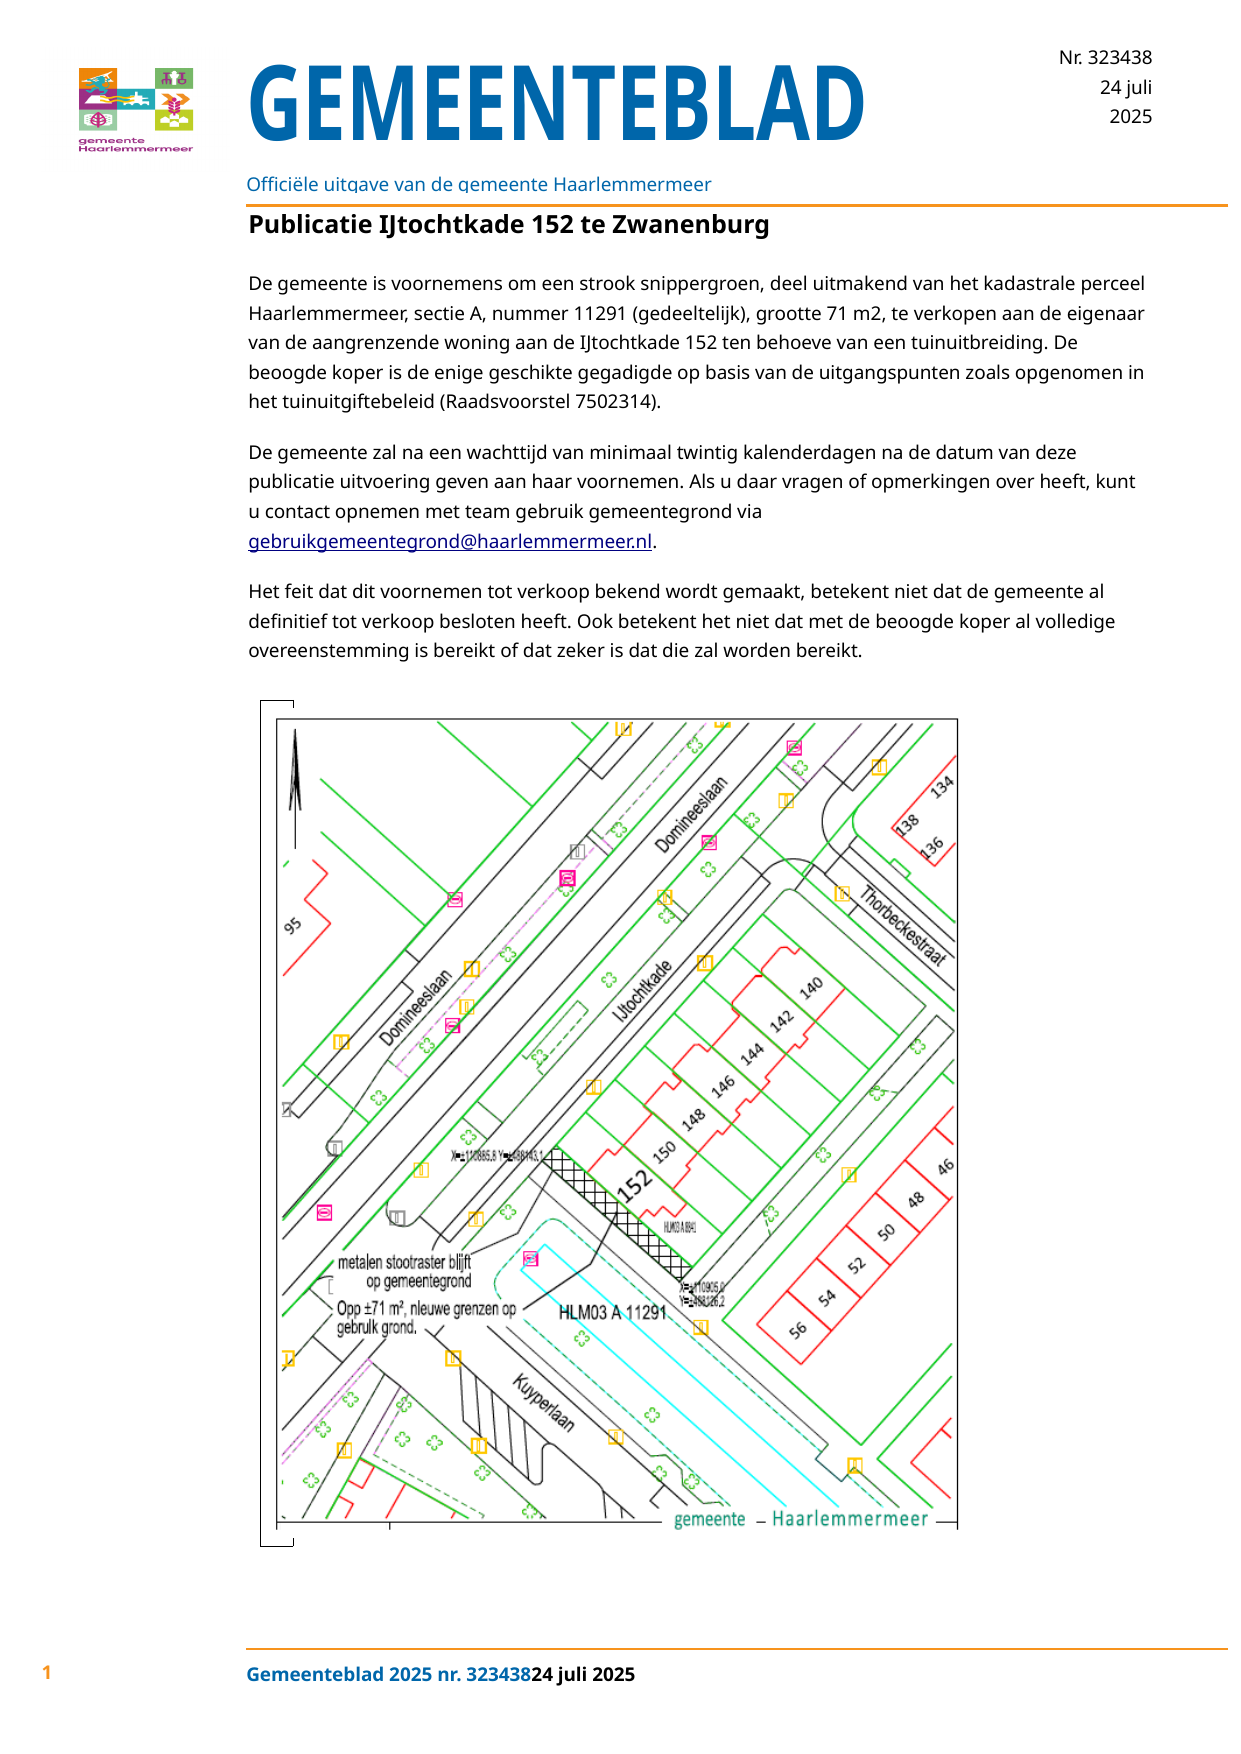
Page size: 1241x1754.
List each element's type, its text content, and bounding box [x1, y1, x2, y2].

text Publicatie IJtochtkade 152 te Zwanenburg [248, 207, 1152, 241]
picture [268, 708, 978, 1538]
text De gemeente is voornemens om een strook snippergroen, deel uitmakend van het kadastrale perceel Haarlemmermeer, sectie A, nummer 11291 (gedeeltelijk), grootte 71 m2, te verkopen aan de eigenaar van de aangrenzende woning aan de IJtochtkade 152 ten behoeve van een tuinuitbreiding. De beoogde koper is de enige geschikte gegadigde op basis van de uitgangspunten zoals opgenomen in het tuinuitgiftebeleid (Raadsvoorstel 7502314). [248, 270, 1152, 414]
text De gemeente zal na een wachttijd van minimaal twintig kalenderdagen na de datum van deze publicatie uitvoering geven aan haar voornemen. Als u daar vragen of opmerkingen over heeft, kunt u contact opnemen met team gebruik gemeentegrond via gebruikgemeentegrond@haarlemmermeer.nl. [248, 439, 1152, 553]
picture [41, 47, 231, 172]
text Het feit dat dit voornemen tot verkoop bekend wordt gemaakt, betekent niet dat de gemeente al definitief tot verkoop besloten heeft. Ook betekent het niet dat met de beoogde koper al volledige overeenstemming is bereikt of dat zeker is dat die zal worden bereikt. [248, 578, 1152, 663]
